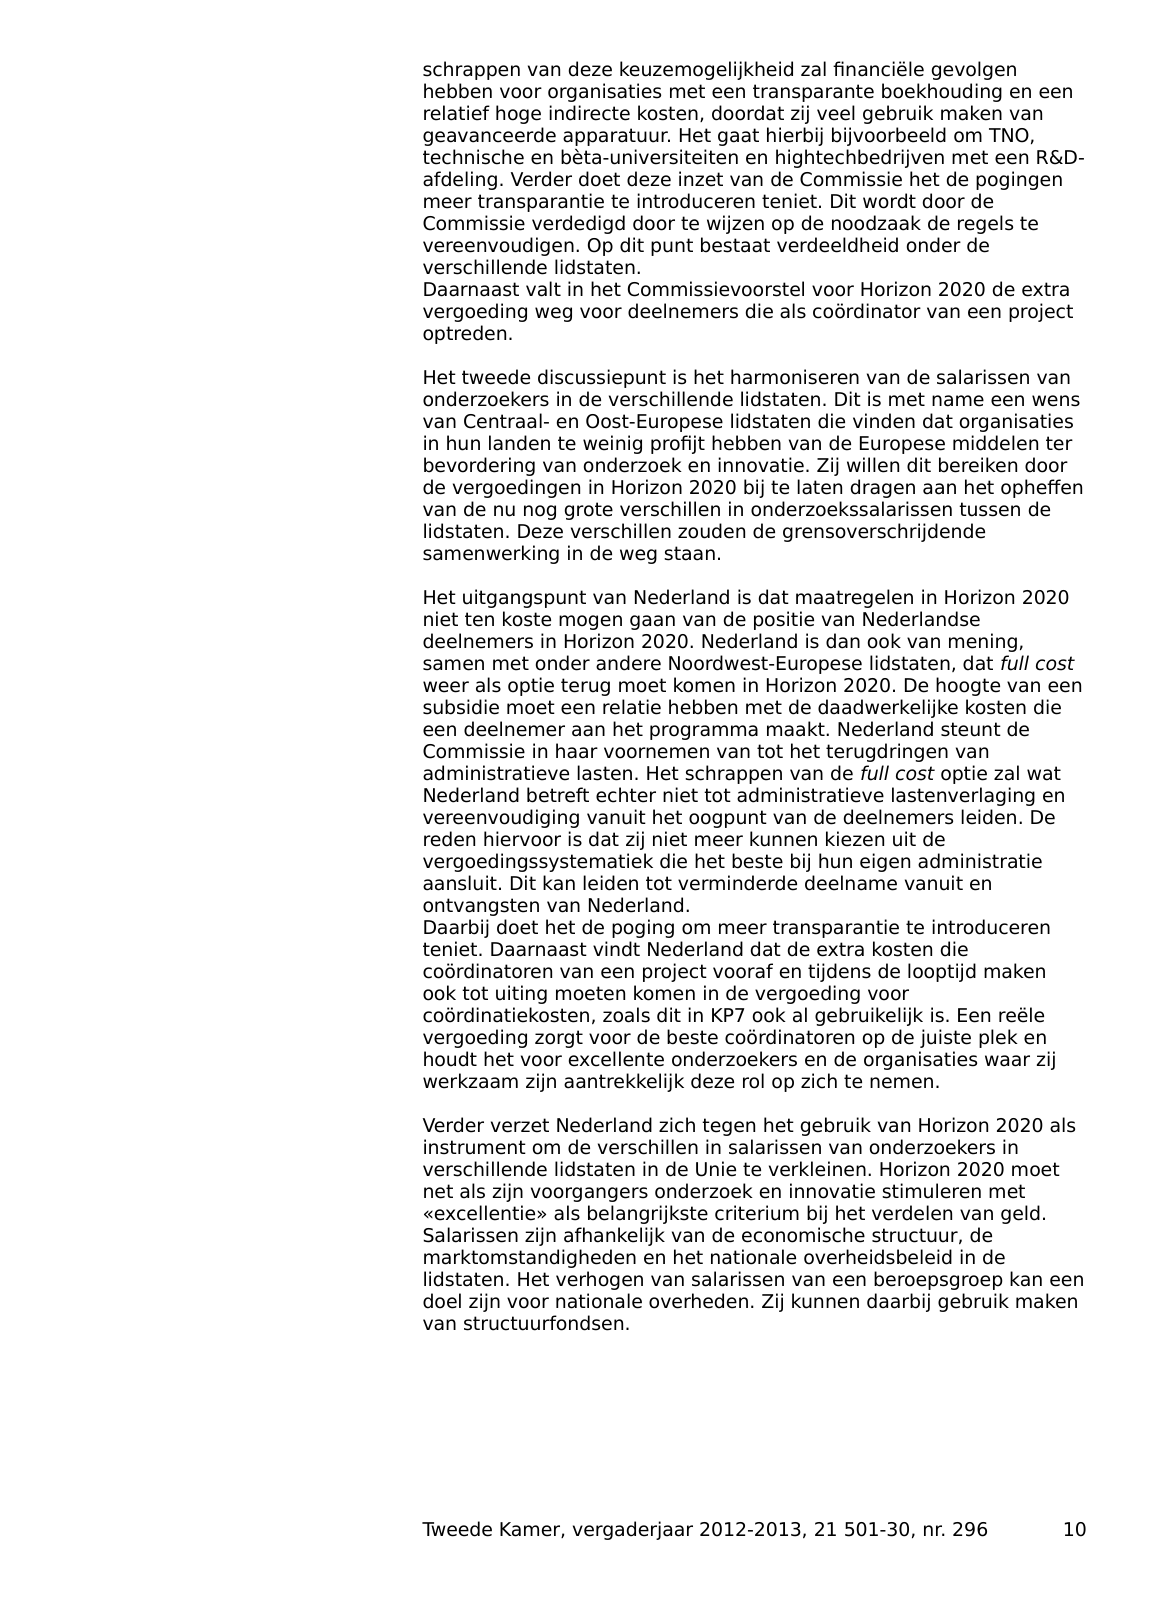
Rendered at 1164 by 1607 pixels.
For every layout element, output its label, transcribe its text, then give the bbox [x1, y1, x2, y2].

text Het uitgangspunt van Nederland is dat maatregelen in Horizon 2020 niet ten koste mogen gaan van de positie van Nederlandse deelnemers in Horizon 2020. Nederland is dan ook van mening, samen met onder andere Noordwest-Europese lidstaten, dat full cost weer als optie terug moet komen in Horizon 2020. De hoogte van een subsidie moet een relatie hebben met de daadwerkelijke kosten die een deelnemer aan het programma maakt. Nederland steunt de Commissie in haar voornemen van tot het terugdringen van administratieve lasten. Het schrappen van de full cost optie zal wat Nederland betreft echter niet tot administratieve lastenverlaging en vereenvoudiging vanuit het oogpunt van de deelnemers leiden. De reden hiervoor is dat zij niet meer kunnen kiezen uit de vergoedingssystematiek die het beste bij hun eigen administratie aansluit. Dit kan leiden tot verminderde deelname vanuit en ontvangsten van Nederland. [422, 587, 1087, 917]
text Het tweede discussiepunt is het harmoniseren van de salarissen van onderzoekers in de verschillende lidstaten. Dit is met name een wens van Centraal- en Oost-Europese lidstaten die vinden dat organisaties in hun landen te weinig profijt hebben van de Europese middelen ter bevordering van onderzoek en innovatie. Zij willen dit bereiken door de vergoedingen in Horizon 2020 bij te laten dragen aan het opheffen van de nu nog grote verschillen in onderzoekssalarissen tussen de lidstaten. Deze verschillen zouden de grensoverschrijdende samenwerking in de weg staan. [422, 367, 1087, 565]
text Daarbij doet het de poging om meer transparantie te introduceren teniet. Daarnaast vindt Nederland dat de extra kosten die coördinatoren van een project vooraf en tijdens de looptijd maken ook tot uiting moeten komen in de vergoeding voor coördinatiekosten, zoals dit in KP7 ook al gebruikelijk is. Een reële vergoeding zorgt voor de beste coördinatoren op de juiste plek en houdt het voor excellente onderzoekers en de organisaties waar zij werkzaam zijn aantrekkelijk deze rol op zich te nemen. [422, 917, 1087, 1092]
text schrappen van deze keuzemogelijkheid zal financiële gevolgen hebben voor organisaties met een transparante boekhouding en een relatief hoge indirecte kosten, doordat zij veel gebruik maken van geavanceerde apparatuur. Het gaat hierbij bijvoorbeeld om TNO, technische en bèta-universiteiten en hightechbedrijven met een R&D-afdeling. Verder doet deze inzet van de Commissie het de pogingen meer transparantie te introduceren teniet. Dit wordt door de Commissie verdedigd door te wijzen op de noodzaak de regels te vereenvoudigen. Op dit punt bestaat verdeeldheid onder de verschillende lidstaten. [422, 59, 1087, 279]
text Daarnaast valt in het Commissievoorstel voor Horizon 2020 de extra vergoeding weg voor deelnemers die als coördinator van een project optreden. [422, 279, 1087, 345]
text Verder verzet Nederland zich tegen het gebruik van Horizon 2020 als instrument om de verschillen in salarissen van onderzoekers in verschillende lidstaten in de Unie te verkleinen. Horizon 2020 moet net als zijn voorgangers onderzoek en innovatie stimuleren met «excellentie» als belangrijkste criterium bij het verdelen van geld. Salarissen zijn afhankelijk van de economische structuur, de marktomstandigheden en het nationale overheidsbeleid in de lidstaten. Het verhogen van salarissen van een beroepsgroep kan een doel zijn voor nationale overheden. Zij kunnen daarbij gebruik maken van structuurfondsen. [422, 1115, 1087, 1334]
